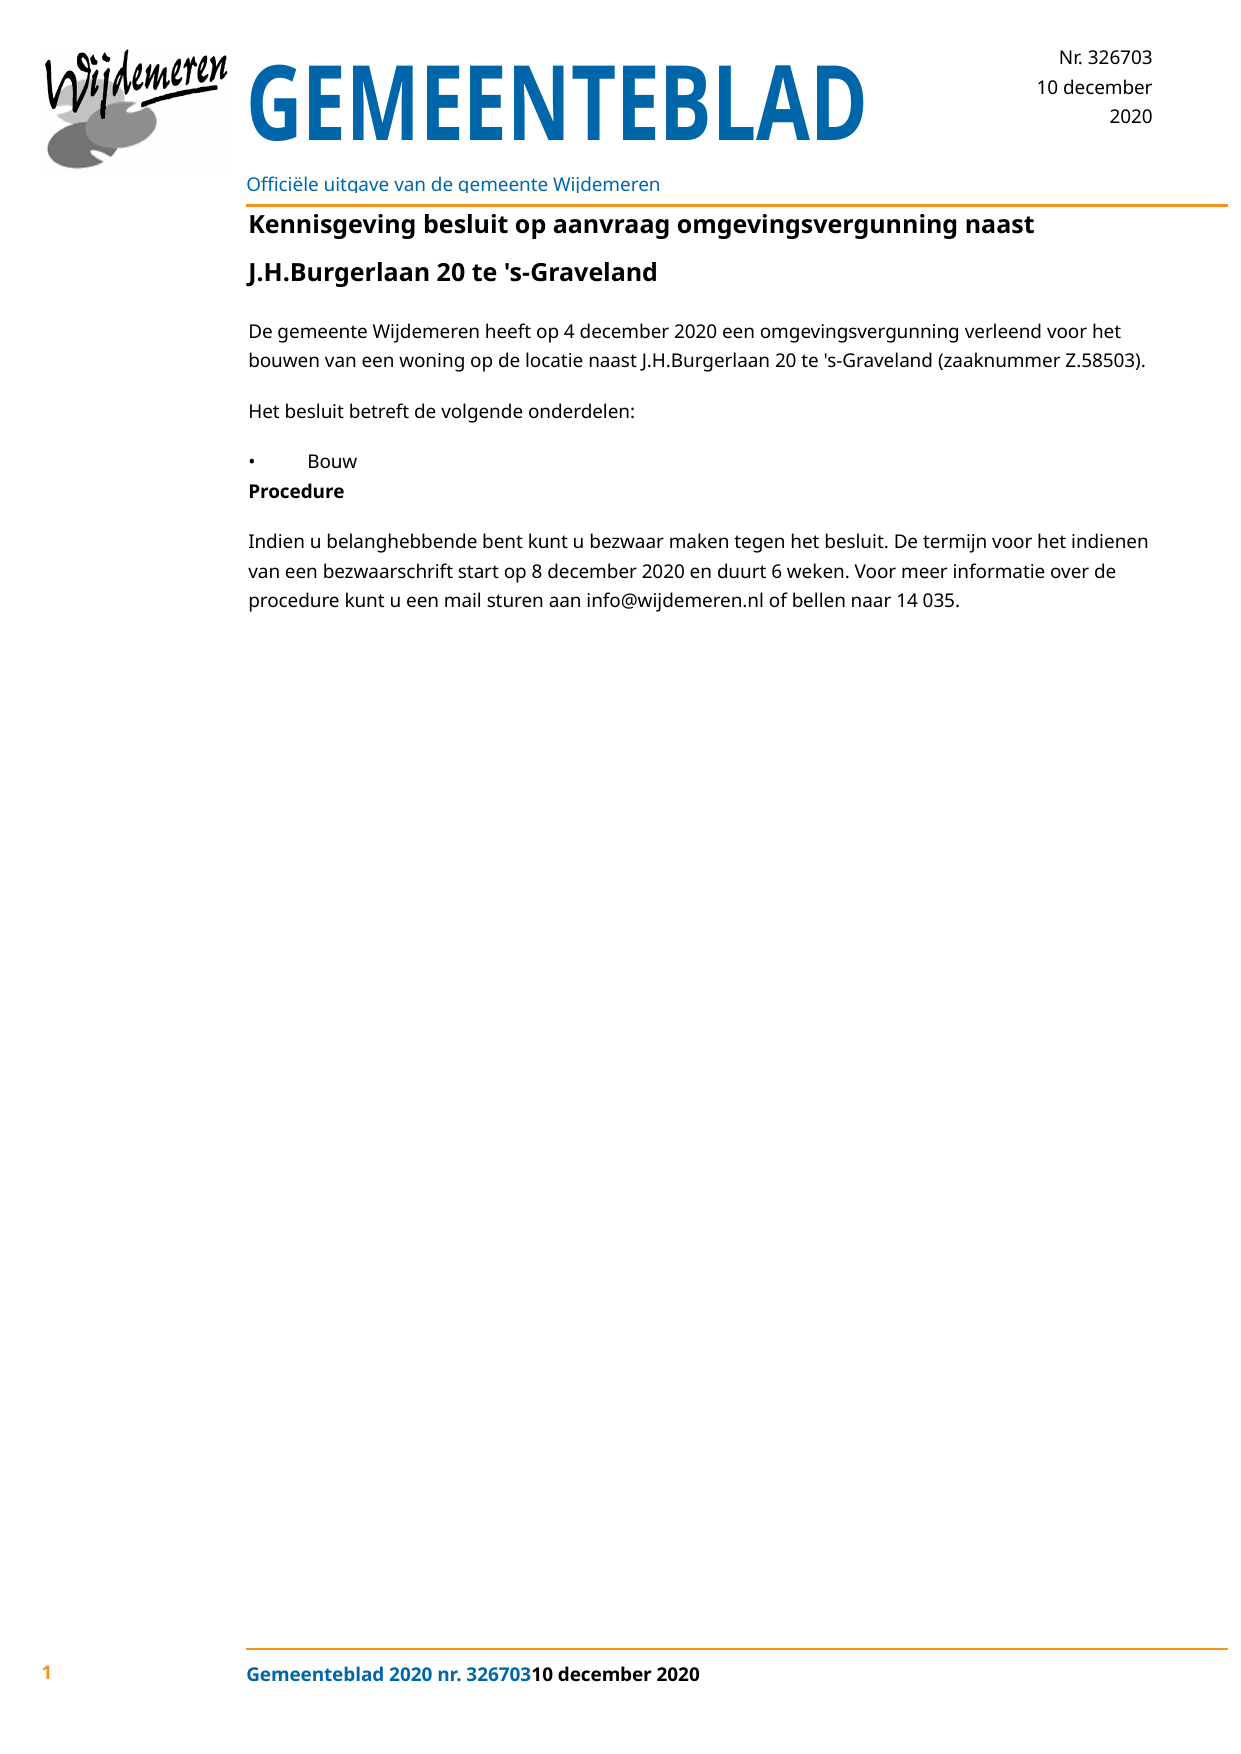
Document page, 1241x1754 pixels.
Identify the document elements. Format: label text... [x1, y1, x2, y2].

list Bouw [248, 448, 1152, 474]
text De gemeente Wijdemeren heeft op 4 december 2020 een omgevingsvergunning verleend voor het bouwen van een woning op de locatie naast J.H.Burgerlaan 20 te 's-Graveland (zaaknummer Z.58503). [248, 318, 1152, 373]
text Indien u belanghebbende bent kunt u bezwaar maken tegen het besluit. De termijn voor het indienen van een bezwaarschrift start op 8 december 2020 en duurt 6 weken. Voor meer informatie over de procedure kunt u een mail sturen aan info@wijdemeren.nl of bellen naar 14 035. [248, 528, 1152, 613]
text Het besluit betreft de volgende onderdelen: [248, 398, 1152, 424]
text Procedure [248, 478, 1152, 504]
picture [41, 47, 231, 172]
text Kennisgeving besluit op aanvraag omgevingsvergunning naast J.H.Burgerlaan 20 te 's-Graveland [248, 207, 1152, 288]
